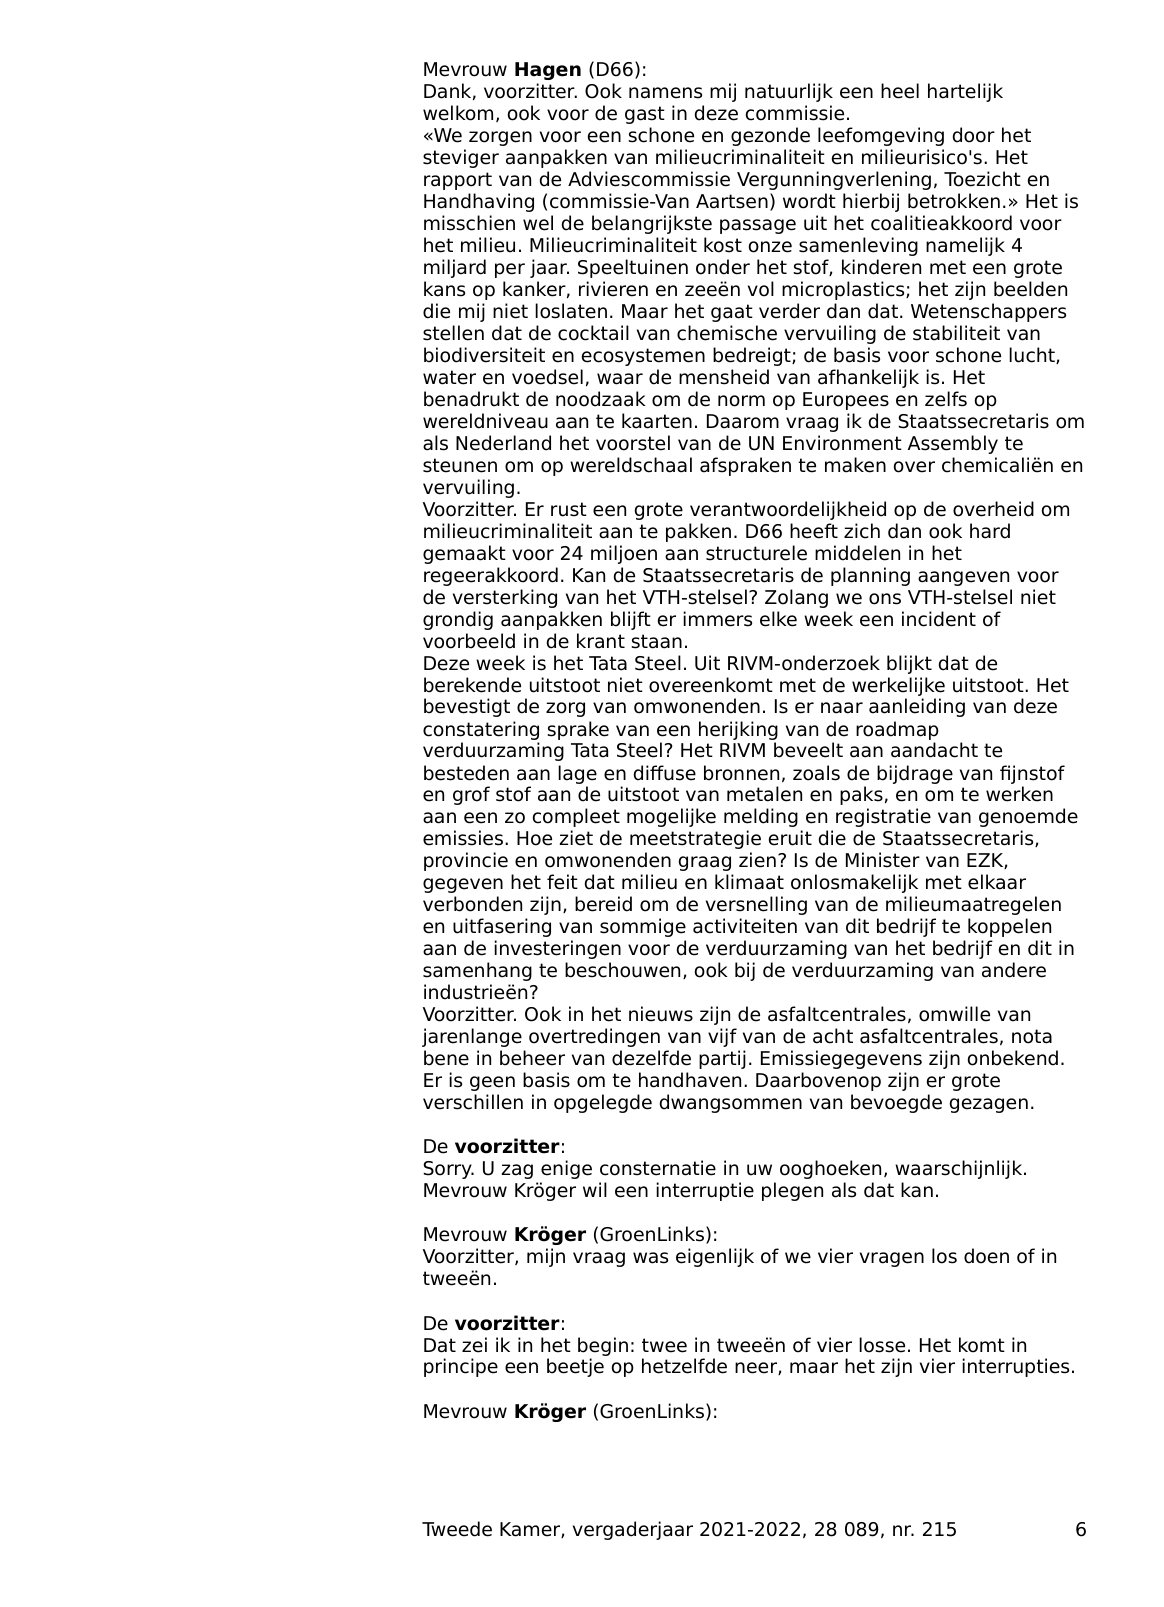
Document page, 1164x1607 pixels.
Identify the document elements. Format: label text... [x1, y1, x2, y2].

text Deze week is het Tata Steel. Uit RIVM-onderzoek blijkt dat de berekende uitstoot niet overeenkomt met de werkelijke uitstoot. Het bevestigt de zorg van omwonenden. Is er naar aanleiding van deze constatering sprake van een herijking van de roadmap verduurzaming Tata Steel? Het RIVM beveelt aan aandacht te besteden aan lage en diffuse bronnen, zoals de bijdrage van fijnstof en grof stof aan de uitstoot van metalen en paks, en om te werken aan een zo compleet mogelijke melding en registratie van genoemde emissies. Hoe ziet de meetstrategie eruit die de Staatssecretaris, provincie en omwonenden graag zien? Is de Minister van EZK, gegeven het feit dat milieu en klimaat onlosmakelijk met elkaar verbonden zijn, bereid om de versnelling van de milieumaatregelen en uitfasering van sommige activiteiten van dit bedrijf te koppelen aan de investeringen voor de verduurzaming van het bedrijf en dit in samenhang te beschouwen, ook bij de verduurzaming van andere industrieën? [422, 652, 1087, 1004]
text Sorry. U zag enige consternatie in uw ooghoeken, waarschijnlijk. Mevrouw Kröger wil een interruptie plegen als dat kan. [422, 1158, 1087, 1202]
text Voorzitter. Er rust een grote verantwoordelijkheid op de overheid om milieucriminaliteit aan te pakken. D66 heeft zich dan ook hard gemaakt voor 24 miljoen aan structurele middelen in het regeerakkoord. Kan de Staatssecretaris de planning aangeven voor de versterking van het VTH-stelsel? Zolang we ons VTH-stelsel niet grondig aanpakken blijft er immers elke week een incident of voorbeeld in de krant staan. [422, 499, 1087, 652]
text Voorzitter. Ook in het nieuws zijn de asfaltcentrales, omwille van jarenlange overtredingen van vijf van de acht asfaltcentrales, nota bene in beheer van dezelfde partij. Emissiegegevens zijn onbekend. Er is geen basis om te handhaven. Daarbovenop zijn er grote verschillen in opgelegde dwangsommen van bevoegde gezagen. [422, 1004, 1087, 1114]
text De voorzitter: [422, 1136, 1087, 1158]
text Dat zei ik in het begin: twee in tweeën of vier losse. Het komt in principe een beetje op hetzelfde neer, maar het zijn vier interrupties. [422, 1334, 1087, 1378]
text «We zorgen voor een schone en gezonde leefomgeving door het steviger aanpakken van milieucriminaliteit en milieurisico's. Het rapport van de Adviescommissie Vergunningverlening, Toezicht en Handhaving (commissie-Van Aartsen) wordt hierbij betrokken.» Het is misschien wel de belangrijkste passage uit het coalitieakkoord voor het milieu. Milieucriminaliteit kost onze samenleving namelijk 4 miljard per jaar. Speeltuinen onder het stof, kinderen met een grote kans op kanker, rivieren en zeeën vol microplastics; het zijn beelden die mij niet loslaten. Maar het gaat verder dan dat. Wetenschappers stellen dat de cocktail van chemische vervuiling de stabiliteit van biodiversiteit en ecosystemen bedreigt; de basis voor schone lucht, water en voedsel, waar de mensheid van afhankelijk is. Het benadrukt de noodzaak om de norm op Europees en zelfs op wereldniveau aan te kaarten. Daarom vraag ik de Staatssecretaris om als Nederland het voorstel van de UN Environment Assembly te steunen om op wereldschaal afspraken te maken over chemicaliën en vervuiling. [422, 125, 1087, 499]
text Mevrouw Kröger (GroenLinks): [422, 1401, 1087, 1423]
text Mevrouw Hagen (D66): [422, 59, 1087, 81]
text De voorzitter: [422, 1312, 1087, 1334]
text Voorzitter, mijn vraag was eigenlijk of we vier vragen los doen of in tweeën. [422, 1246, 1087, 1290]
text Mevrouw Kröger (GroenLinks): [422, 1224, 1087, 1246]
text Dank, voorzitter. Ook namens mij natuurlijk een heel hartelijk welkom, ook voor de gast in deze commissie. [422, 81, 1087, 125]
